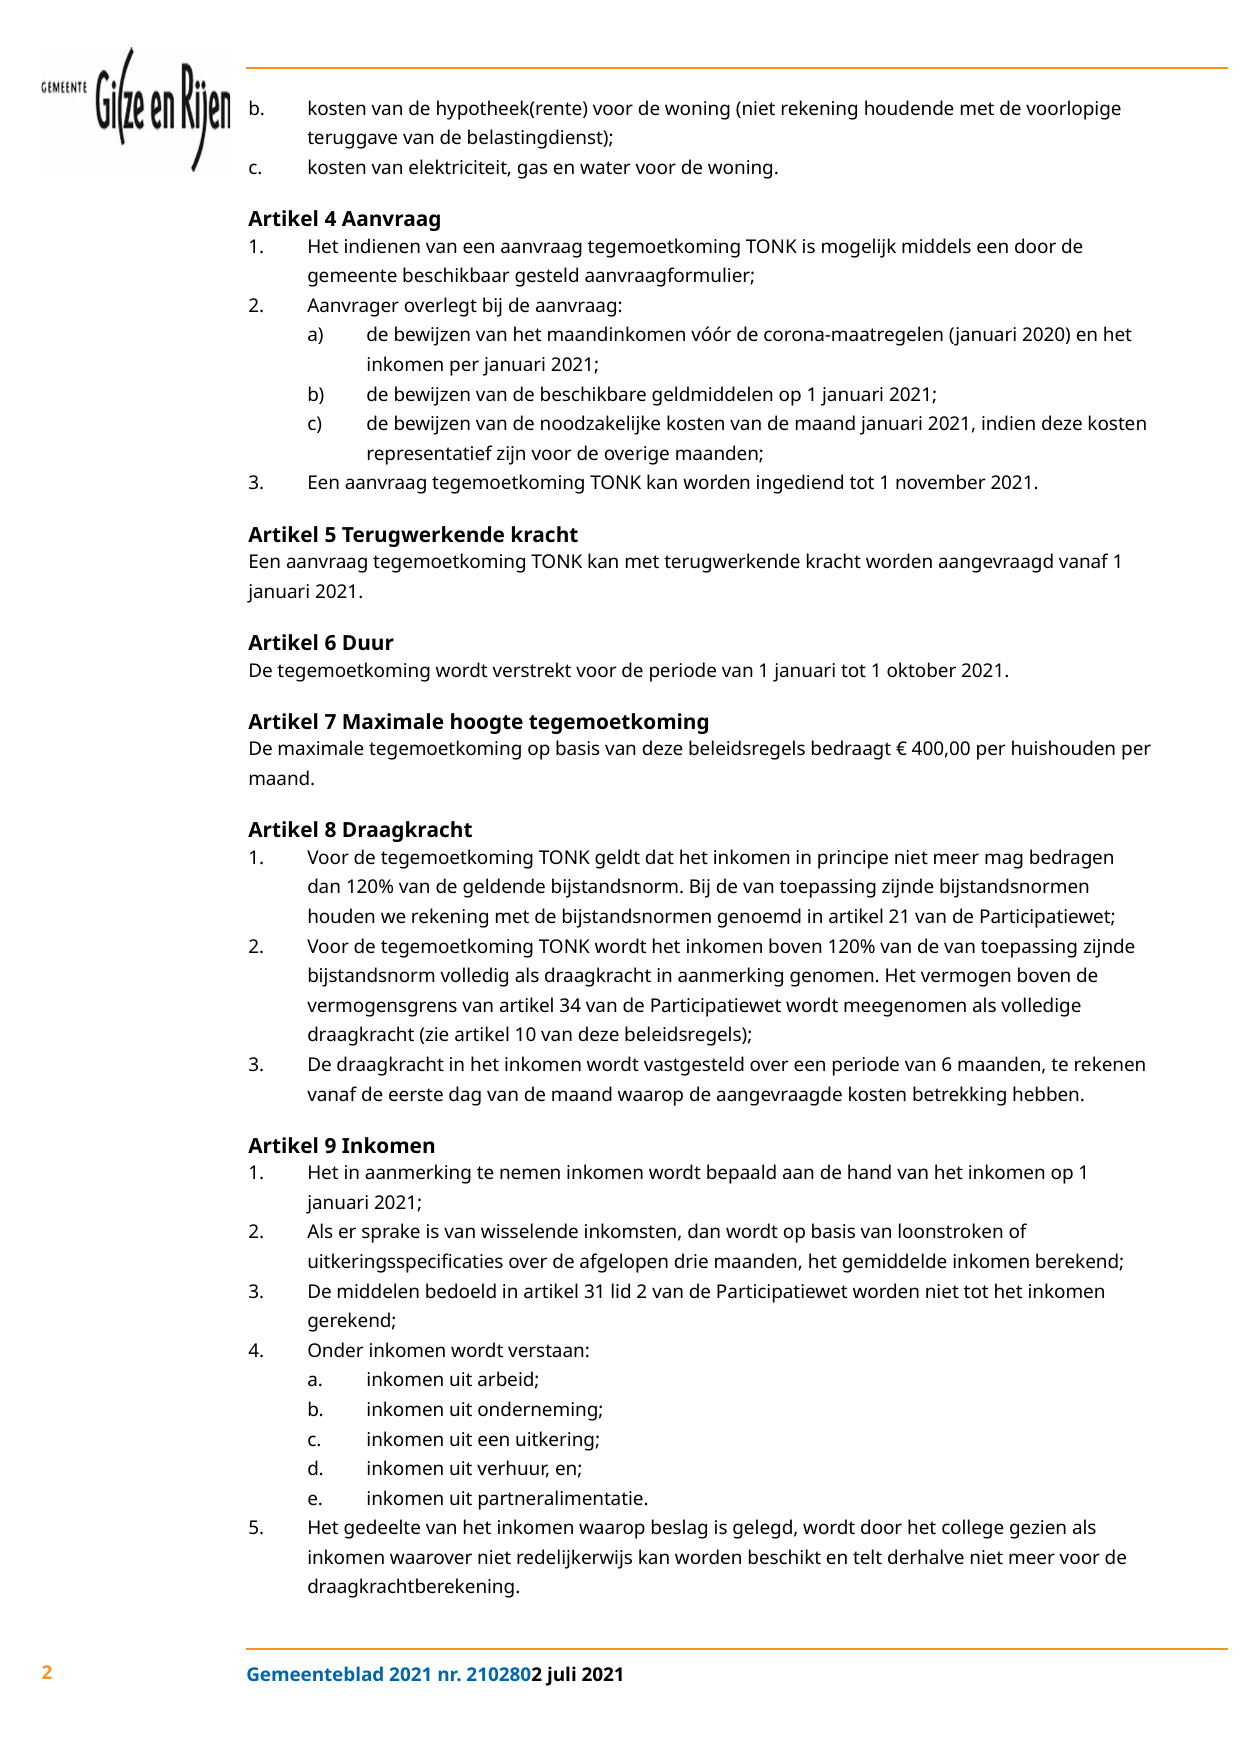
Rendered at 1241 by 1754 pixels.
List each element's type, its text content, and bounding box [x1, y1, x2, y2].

list de bewijzen van de beschikbare geldmiddelen op 1 januari 2021; [307, 381, 1152, 406]
list inkomen uit onderneming; [307, 1396, 1152, 1422]
text Artikel 5 Terugwerkende kracht [248, 520, 1152, 548]
list Het in aanmerking te nemen inkomen wordt bepaald aan de hand van het inkomen op 1 januari 2021; [248, 1159, 1152, 1215]
text Artikel 7 Maximale hoogte tegemoetkoming [248, 707, 1152, 736]
list De draagkracht in het inkomen wordt vastgesteld over een periode van 6 maanden, te rekenen vanaf de eerste dag van de maand waarop de aangevraagde kosten betrekking hebben. [248, 1051, 1152, 1106]
text Artikel 4 Aanvraag [248, 204, 1152, 233]
text Artikel 8 Draagkracht [248, 816, 1152, 844]
list inkomen uit arbeid; [307, 1367, 1152, 1392]
list Het indienen van een aanvraag tegemoetkoming TONK is mogelijk middels een door de gemeente beschikbaar gesteld aanvraagformulier; [248, 233, 1152, 288]
list De middelen bedoeld in artikel 31 lid 2 van de Participatiewet worden niet tot het inkomen gerekend; [248, 1278, 1152, 1333]
text Artikel 9 Inkomen [248, 1131, 1152, 1159]
list Aanvrager overlegt bij de aanvraag: [248, 292, 1152, 318]
list Als er sprake is van wisselende inkomsten, dan wordt op basis van loonstroken of uitkeringsspecificaties over de afgelopen drie maanden, het gemiddelde inkomen berekend; [248, 1219, 1152, 1274]
list Onder inkomen wordt verstaan: [248, 1337, 1152, 1363]
list kosten van elektriciteit, gas en water voor de woning. [248, 154, 1152, 180]
text Artikel 6 Duur [248, 628, 1152, 657]
list inkomen uit partneralimentatie. [307, 1485, 1152, 1511]
list Voor de tegemoetkoming TONK wordt het inkomen boven 120% van de van toepassing zijnde bijstandsnorm volledig als draagkracht in aanmerking genomen. Het vermogen boven de vermogensgrens van artikel 34 van de Participatiewet wordt meegenomen als volledige draagkracht (zie artikel 10 van deze beleidsregels); [248, 933, 1152, 1047]
text Een aanvraag tegemoetkoming TONK kan met terugwerkende kracht worden aangevraagd vanaf 1 januari 2021. [248, 548, 1152, 604]
list de bewijzen van het maandinkomen vóór de corona-maatregelen (januari 2020) en het inkomen per januari 2021; [307, 322, 1152, 377]
list Het gedeelte van het inkomen waarop beslag is gelegd, wordt door het college gezien als inkomen waarover niet redelijkerwijs kan worden beschikt en telt derhalve niet meer voor de draagkrachtberekening. [248, 1514, 1152, 1599]
list kosten van de hypotheek(rente) voor de woning (niet rekening houdende met de voorlopige teruggave van de belastingdienst); [248, 95, 1152, 150]
text De maximale tegemoetkoming op basis van deze beleidsregels bedraagt € 400,00 per huishouden per maand. [248, 736, 1152, 791]
list de bewijzen van de noodzakelijke kosten van de maand januari 2021, indien deze kosten representatief zijn voor de overige maanden; [307, 410, 1152, 466]
list inkomen uit een uitkering; [307, 1426, 1152, 1452]
list Voor de tegemoetkoming TONK geldt dat het inkomen in principe niet meer mag bedragen dan 120% van de geldende bijstandsnorm. Bij de van toepassing zijnde bijstandsnormen houden we rekening met de bijstandsnormen genoemd in artikel 21 van de Participatiewet; [248, 844, 1152, 929]
text De tegemoetkoming wordt verstrekt voor de periode van 1 januari tot 1 oktober 2021. [248, 657, 1152, 682]
picture [41, 47, 231, 172]
list inkomen uit verhuur, en; [307, 1455, 1152, 1481]
list Een aanvraag tegemoetkoming TONK kan worden ingediend tot 1 november 2021. [248, 469, 1152, 495]
